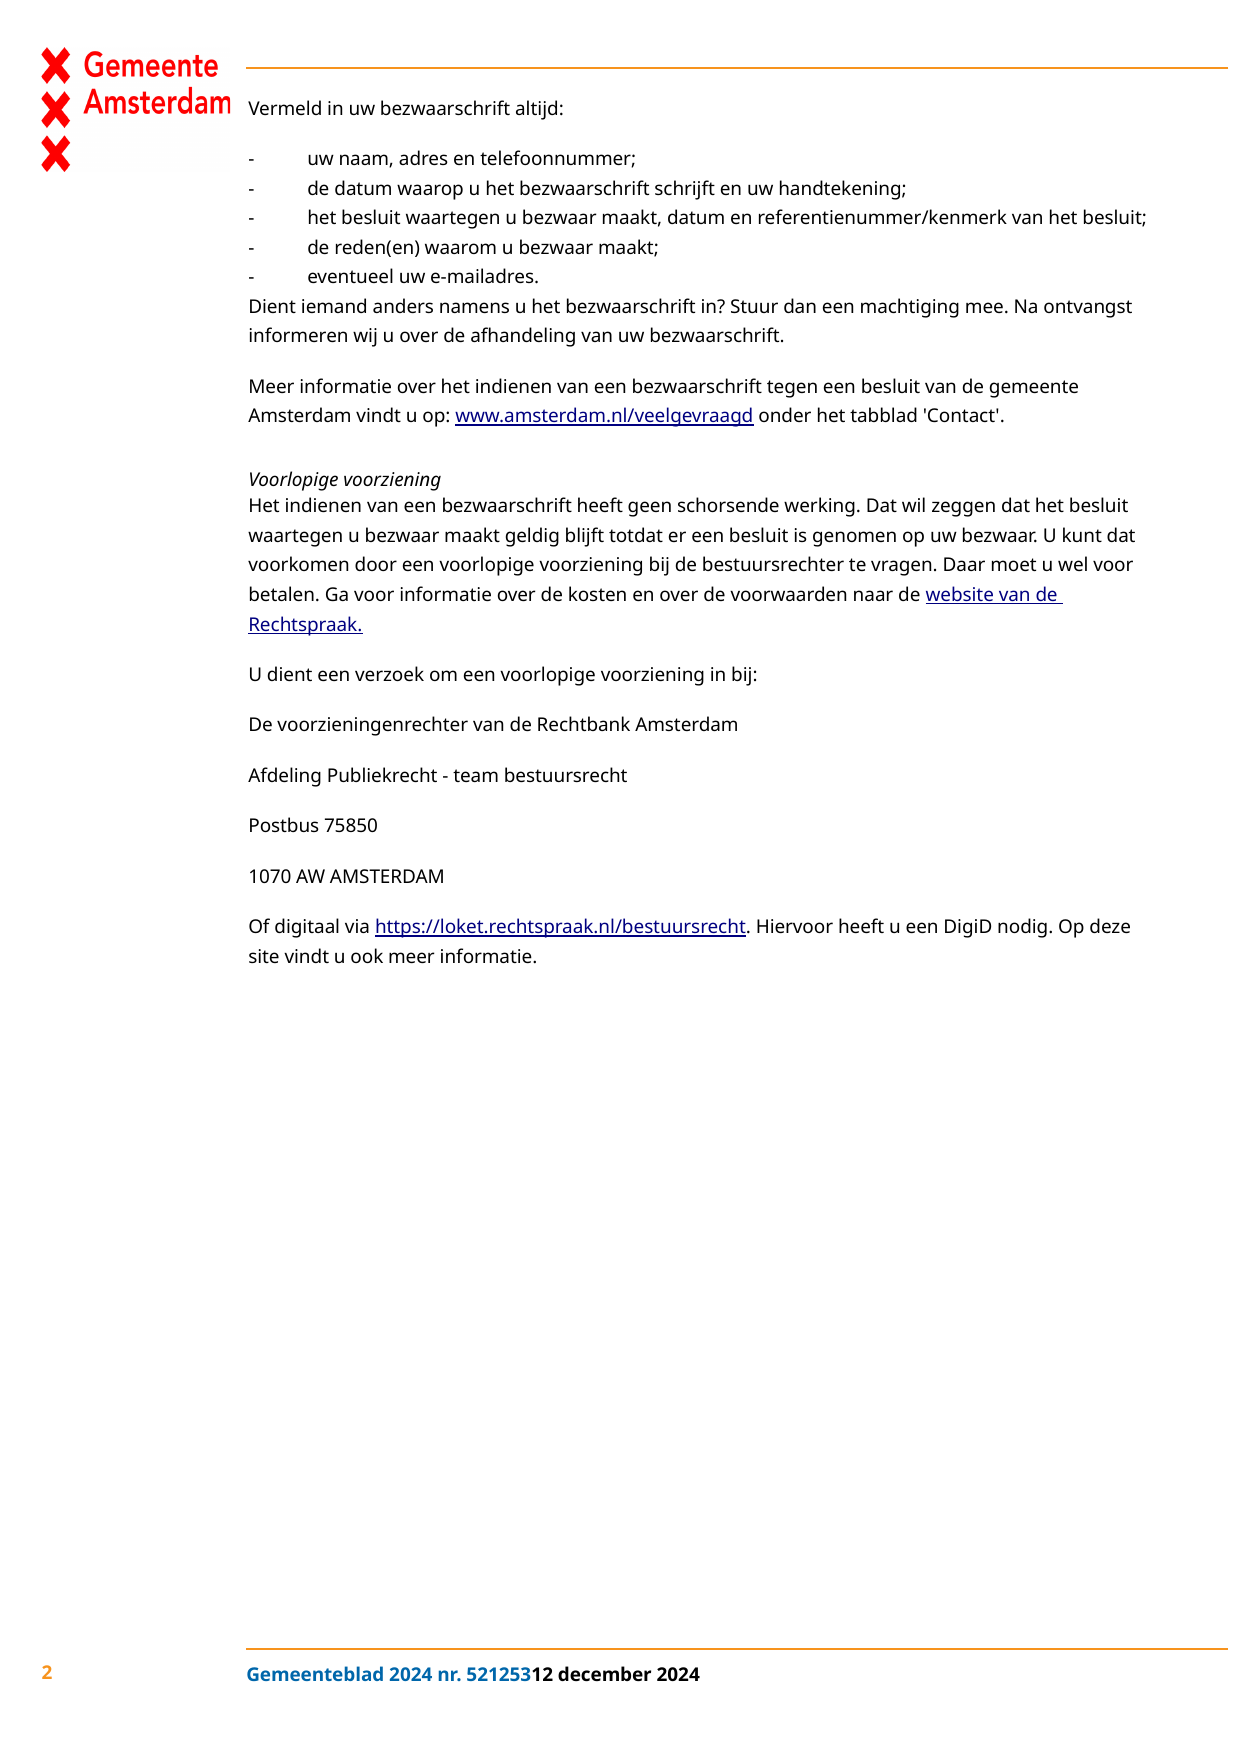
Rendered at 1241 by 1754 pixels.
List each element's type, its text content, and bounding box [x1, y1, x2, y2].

text Voorlopige voorziening [248, 467, 1152, 492]
picture [41, 47, 231, 172]
list uw naam, adres en telefoonnummer; [248, 145, 1152, 171]
list de datum waarop u het bezwaarschrift schrijft en uw handtekening; [248, 175, 1152, 201]
text Meer informatie over het indienen van een bezwaarschrift tegen een besluit van de gemeente Amsterdam vindt u op: www.amsterdam.nl/veelgevraagd onder het tabblad 'Contact'. [248, 373, 1152, 428]
list het besluit waartegen u bezwaar maakt, datum en referentienummer/kenmerk van het besluit; [248, 204, 1152, 230]
text De voorzieningenrechter van de Rechtbank Amsterdam [248, 712, 1152, 737]
text Postbus 75850 [248, 812, 1152, 838]
text Of digitaal via https://loket.rechtspraak.nl/bestuursrecht. Hiervoor heeft u een DigiD nodig. Op deze site vindt u ook meer informatie. [248, 913, 1152, 968]
text Vermeld in uw bezwaarschrift altijd: [248, 95, 1152, 121]
text Dient iemand anders namens u het bezwaarschrift in? Stuur dan een machtiging mee. Na ontvangst informeren wij u over de afhandeling van uw bezwaarschrift. [248, 293, 1152, 348]
list eventueel uw e-mailadres. [248, 263, 1152, 289]
text U dient een verzoek om een voorlopige voorziening in bij: [248, 661, 1152, 687]
text 1070 AW AMSTERDAM [248, 863, 1152, 888]
list de reden(en) waarom u bezwaar maakt; [248, 234, 1152, 260]
text Afdeling Publiekrecht - team bestuursrecht [248, 762, 1152, 788]
text Het indienen van een bezwaarschrift heeft geen schorsende werking. Dat wil zeggen dat het besluit waartegen u bezwaar maakt geldig blijft totdat er een besluit is genomen op uw bezwaar. U kunt dat voorkomen door een voorlopige voorziening bij de bestuursrechter te vragen. Daar moet u wel voor betalen. Ga voor informatie over de kosten en over de voorwaarden naar de website van de Rechtspraak. [248, 492, 1152, 636]
